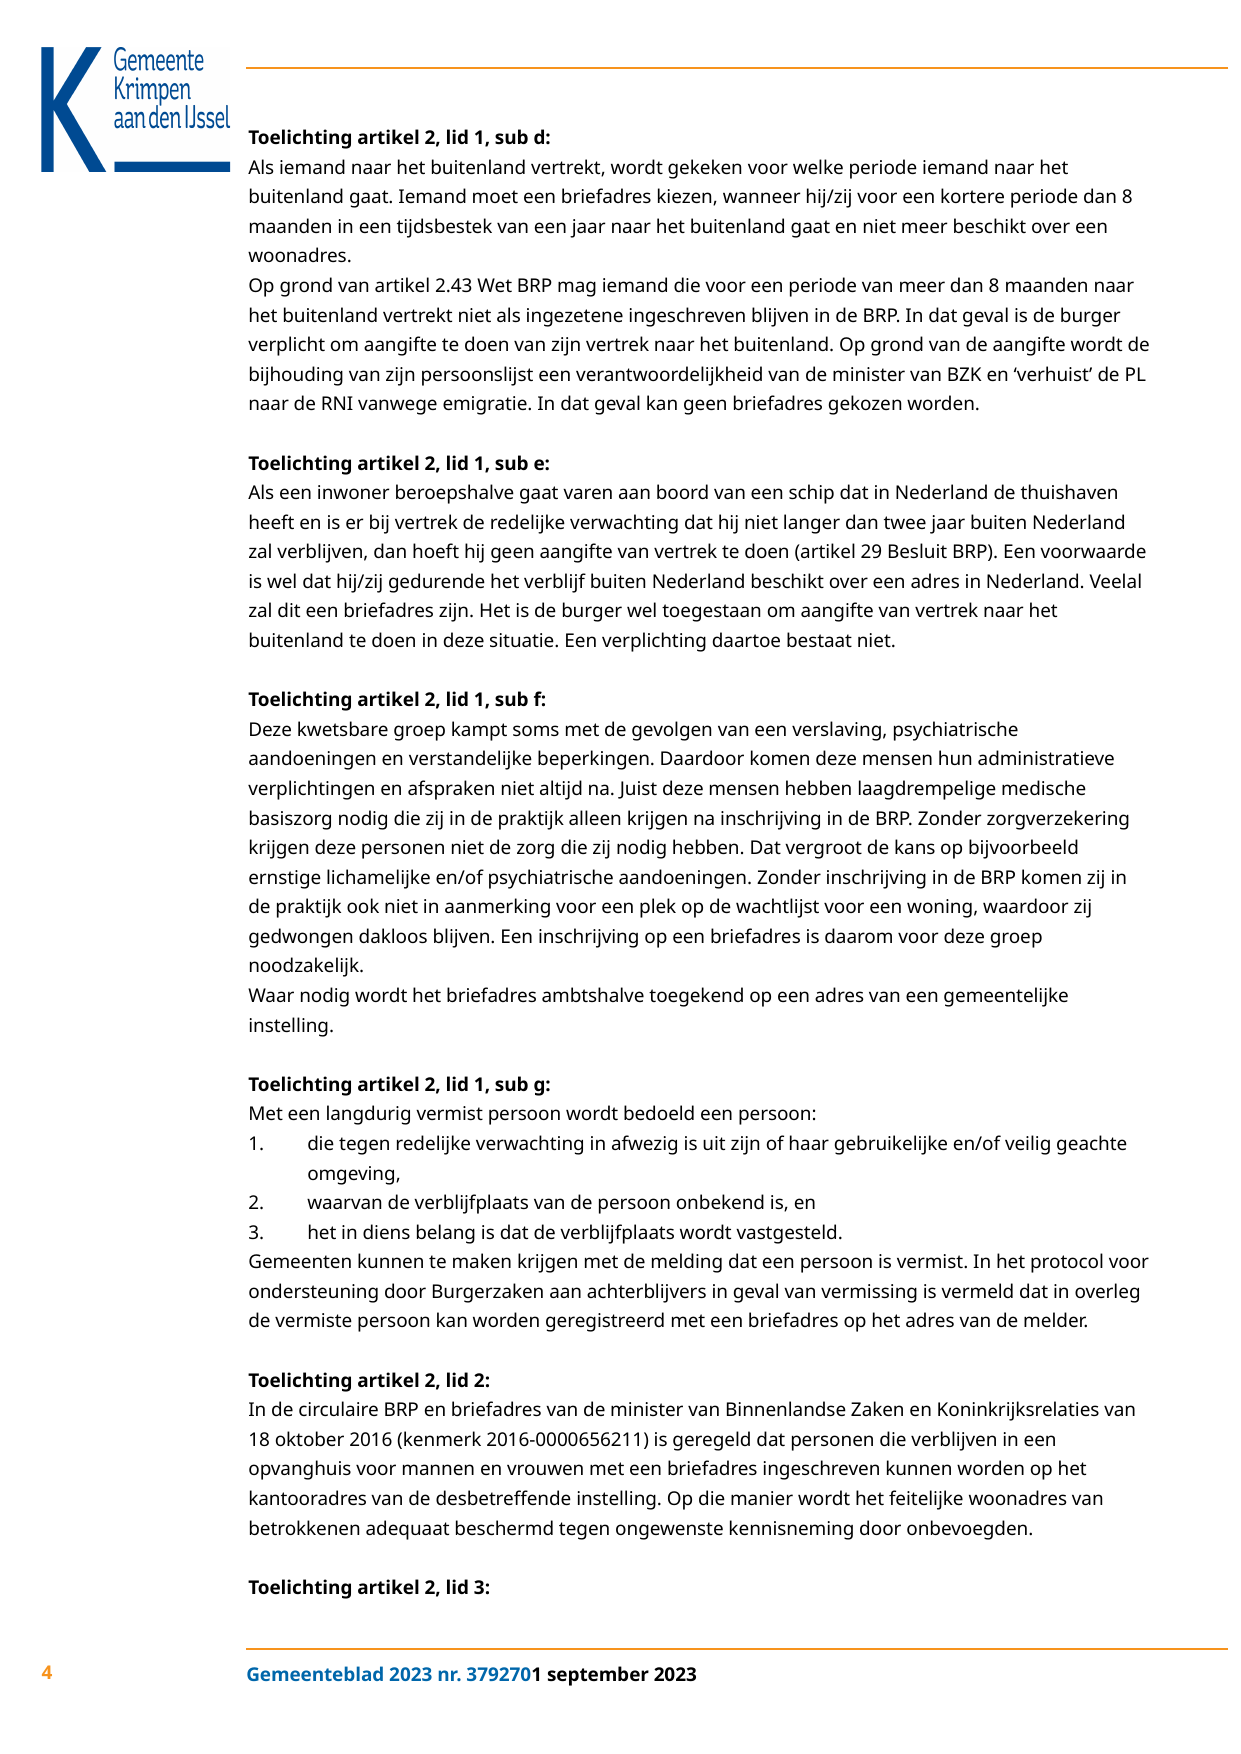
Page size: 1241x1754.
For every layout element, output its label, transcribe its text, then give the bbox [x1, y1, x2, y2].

text Deze kwetsbare groep kampt soms met de gevolgen van een verslaving, psychiatrische aandoeningen en verstandelijke beperkingen. Daardoor komen deze mensen hun administratieve verplichtingen en afspraken niet altijd na. Juist deze mensen hebben laagdrempelige medische basiszorg nodig die zij in de praktijk alleen krijgen na inschrijving in de BRP. Zonder zorgverzekering krijgen deze personen niet de zorg die zij nodig hebben. Dat vergroot de kans op bijvoorbeeld ernstige lichamelijke en/of psychiatrische aandoeningen. Zonder inschrijving in de BRP komen zij in de praktijk ook niet in aanmerking voor een plek op de wachtlijst voor een woning, waardoor zij gedwongen dakloos blijven. Een inschrijving op een briefadres is daarom voor deze groep noodzakelijk. [248, 716, 1152, 978]
text Toelichting artikel 2, lid 1, sub g: [248, 1071, 1152, 1097]
text Als een inwoner beroepshalve gaat varen aan boord van een schip dat in Nederland de thuishaven heeft en is er bij vertrek de redelijke verwachting dat hij niet langer dan twee jaar buiten Nederland zal verblijven, dan hoeft hij geen aangifte van vertrek te doen (artikel 29 Besluit BRP). Een voorwaarde is wel dat hij/zij gedurende het verblijf buiten Nederland beschikt over een adres in Nederland. Veelal zal dit een briefadres zijn. Het is de burger wel toegestaan om aangifte van vertrek naar het buitenland te doen in deze situatie. Een verplichting daartoe bestaat niet. [248, 479, 1152, 653]
text Toelichting artikel 2, lid 1, sub f: [248, 686, 1152, 712]
text Waar nodig wordt het briefadres ambtshalve toegekend op een adres van een gemeentelijke instelling. [248, 982, 1152, 1038]
list die tegen redelijke verwachting in afwezig is uit zijn of haar gebruikelijke en/of veilig geachte omgeving, [248, 1130, 1152, 1186]
text Als iemand naar het buitenland vertrekt, wordt gekeken voor welke periode iemand naar het buitenland gaat. Iemand moet een briefadres kiezen, wanneer hij/zij voor een kortere periode dan 8 maanden in een tijdsbestek van een jaar naar het buitenland gaat en niet meer beschikt over een woonadres. [248, 154, 1152, 268]
text Op grond van artikel 2.43 Wet BRP mag iemand die voor een periode van meer dan 8 maanden naar het buitenland vertrekt niet als ingezetene ingeschreven blijven in de BRP. In dat geval is de burger verplicht om aangifte te doen van zijn vertrek naar het buitenland. Op grond van de aangifte wordt de bijhouding van zijn persoonslijst een verantwoordelijkheid van de minister van BZK en ‘verhuist’ de PL naar de RNI vanwege emigratie. In dat geval kan geen briefadres gekozen worden. [248, 272, 1152, 416]
text Toelichting artikel 2, lid 3: [248, 1574, 1152, 1600]
text Toelichting artikel 2, lid 1, sub d: [248, 124, 1152, 150]
list het in diens belang is dat de verblijfplaats wordt vastgesteld. [248, 1219, 1152, 1245]
text Toelichting artikel 2, lid 2: [248, 1367, 1152, 1393]
text Toelichting artikel 2, lid 1, sub e: [248, 450, 1152, 476]
text Met een langdurig vermist persoon wordt bedoeld een persoon: [248, 1101, 1152, 1126]
text Gemeenten kunnen te maken krijgen met de melding dat een persoon is vermist. In het protocol voor ondersteuning door Burgerzaken aan achterblijvers in geval van vermissing is vermeld dat in overleg de vermiste persoon kan worden geregistreerd met een briefadres op het adres van de melder. [248, 1248, 1152, 1333]
list waarvan de verblijfplaats van de persoon onbekend is, en [248, 1189, 1152, 1215]
picture [41, 47, 231, 172]
text In de circulaire BRP en briefadres van de minister van Binnenlandse Zaken en Koninkrijksrelaties van 18 oktober 2016 (kenmerk 2016-0000656211) is geregeld dat personen die verblijven in een opvanghuis voor mannen en vrouwen met een briefadres ingeschreven kunnen worden op het kantooradres van de desbetreffende instelling. Op die manier wordt het feitelijke woonadres van betrokkenen adequaat beschermd tegen ongewenste kennisneming door onbevoegden. [248, 1396, 1152, 1541]
